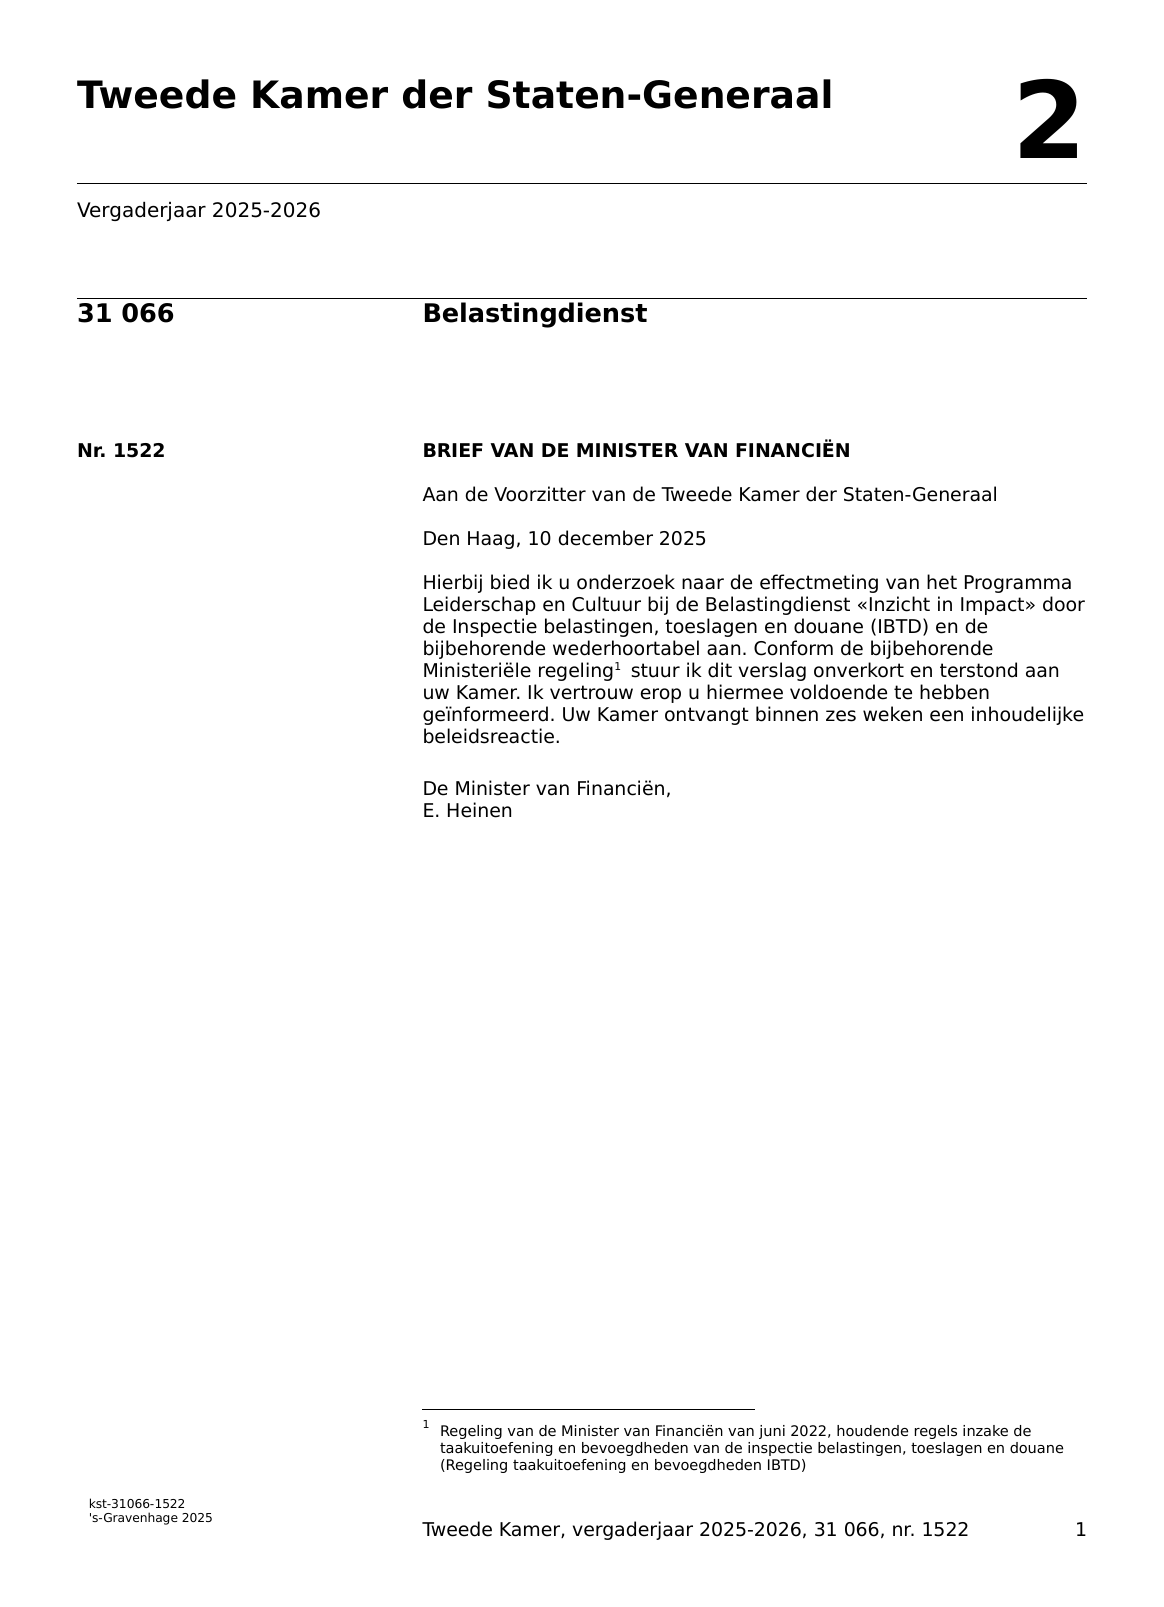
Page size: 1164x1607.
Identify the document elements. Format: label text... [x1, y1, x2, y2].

subtitle Nr. 1522 BRIEF VAN DE MINISTER VAN FINANCIËN [77, 440, 1087, 462]
text Aan de Voorzitter van de Tweede Kamer der Staten-Generaal [422, 484, 1087, 506]
subtitle 31 066 Belastingdienst [77, 299, 1087, 329]
text kst-31066-1522 [88, 1497, 323, 1511]
text Hierbij bied ik u onderzoek naar de effectmeting van het Programma Leiderschap en Cultuur bij de Belastingdienst «Inzicht in Impact» door de Inspectie belastingen, toeslagen en douane (IBTD) en de bijbehorende wederhoortabel aan. Conform de bijbehorende Ministeriële regeling stuur ik dit verslag onverkort en terstond aan uw Kamer. Ik vertrouw erop u hiermee voldoende te hebben geïnformeerd. Uw Kamer ontvangt binnen zes weken een inhoudelijke beleidsreactie. [422, 572, 1087, 748]
text Regeling van de Minister van Financiën van juni 2022, houdende regels inzake de taakuitoefening en bevoegdheden van de inspectie belastingen, toeslagen en douane (Regeling taakuitoefening en bevoegdheden IBTD) [422, 1418, 1087, 1474]
table_header Tweede Kamer der Staten-Generaal [77, 59, 886, 183]
text 's-Gravenhage 2025 [88, 1511, 323, 1525]
table_cell Vergaderjaar 2025-2026 [77, 184, 1087, 298]
table_header 2 [886, 59, 1087, 183]
text Den Haag, 10 december 2025 [422, 528, 1087, 550]
text De Minister van Financiën, E. Heinen [422, 778, 1087, 822]
